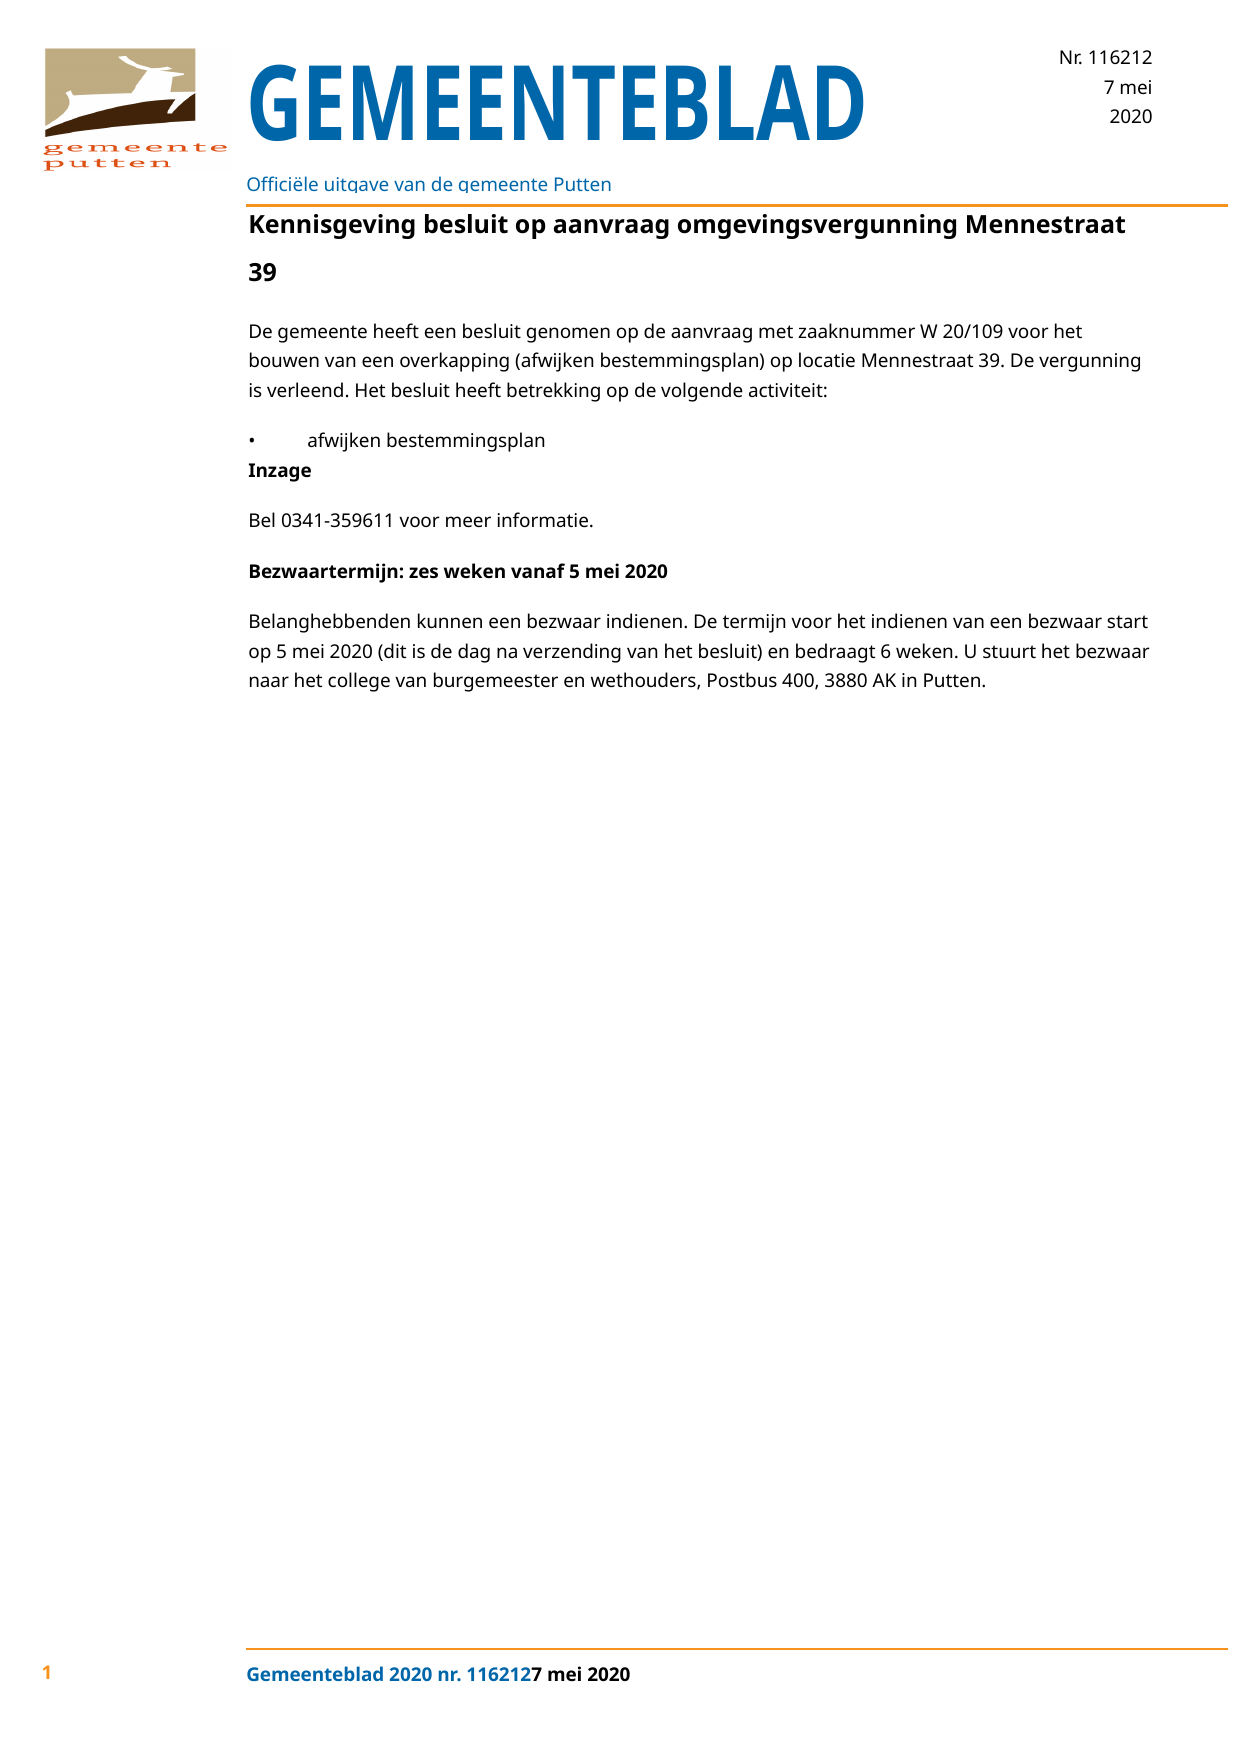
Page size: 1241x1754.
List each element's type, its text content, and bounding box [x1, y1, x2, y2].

text Belanghebbenden kunnen een bezwaar indienen. De termijn voor het indienen van een bezwaar start op 5 mei 2020 (dit is de dag na verzending van het besluit) en bedraagt 6 weken. U stuurt het bezwaar naar het college van burgemeester en wethouders, Postbus 400, 3880 AK in Putten. [248, 608, 1152, 693]
text Bel 0341-359611 voor meer informatie. [248, 507, 1152, 533]
text De gemeente heeft een besluit genomen op de aanvraag met zaaknummer W 20/109 voor het bouwen van een overkapping (afwijken bestemmingsplan) op locatie Mennestraat 39. De vergunning is verleend. Het besluit heeft betrekking op de volgende activiteit: [248, 318, 1152, 403]
text Bezwaartermijn: zes weken vanaf 5 mei 2020 [248, 558, 1152, 584]
list afwijken bestemmingsplan [248, 427, 1152, 453]
text Inzage [248, 457, 1152, 483]
picture [41, 47, 231, 172]
text Kennisgeving besluit op aanvraag omgevingsvergunning Mennestraat 39 [248, 207, 1152, 288]
